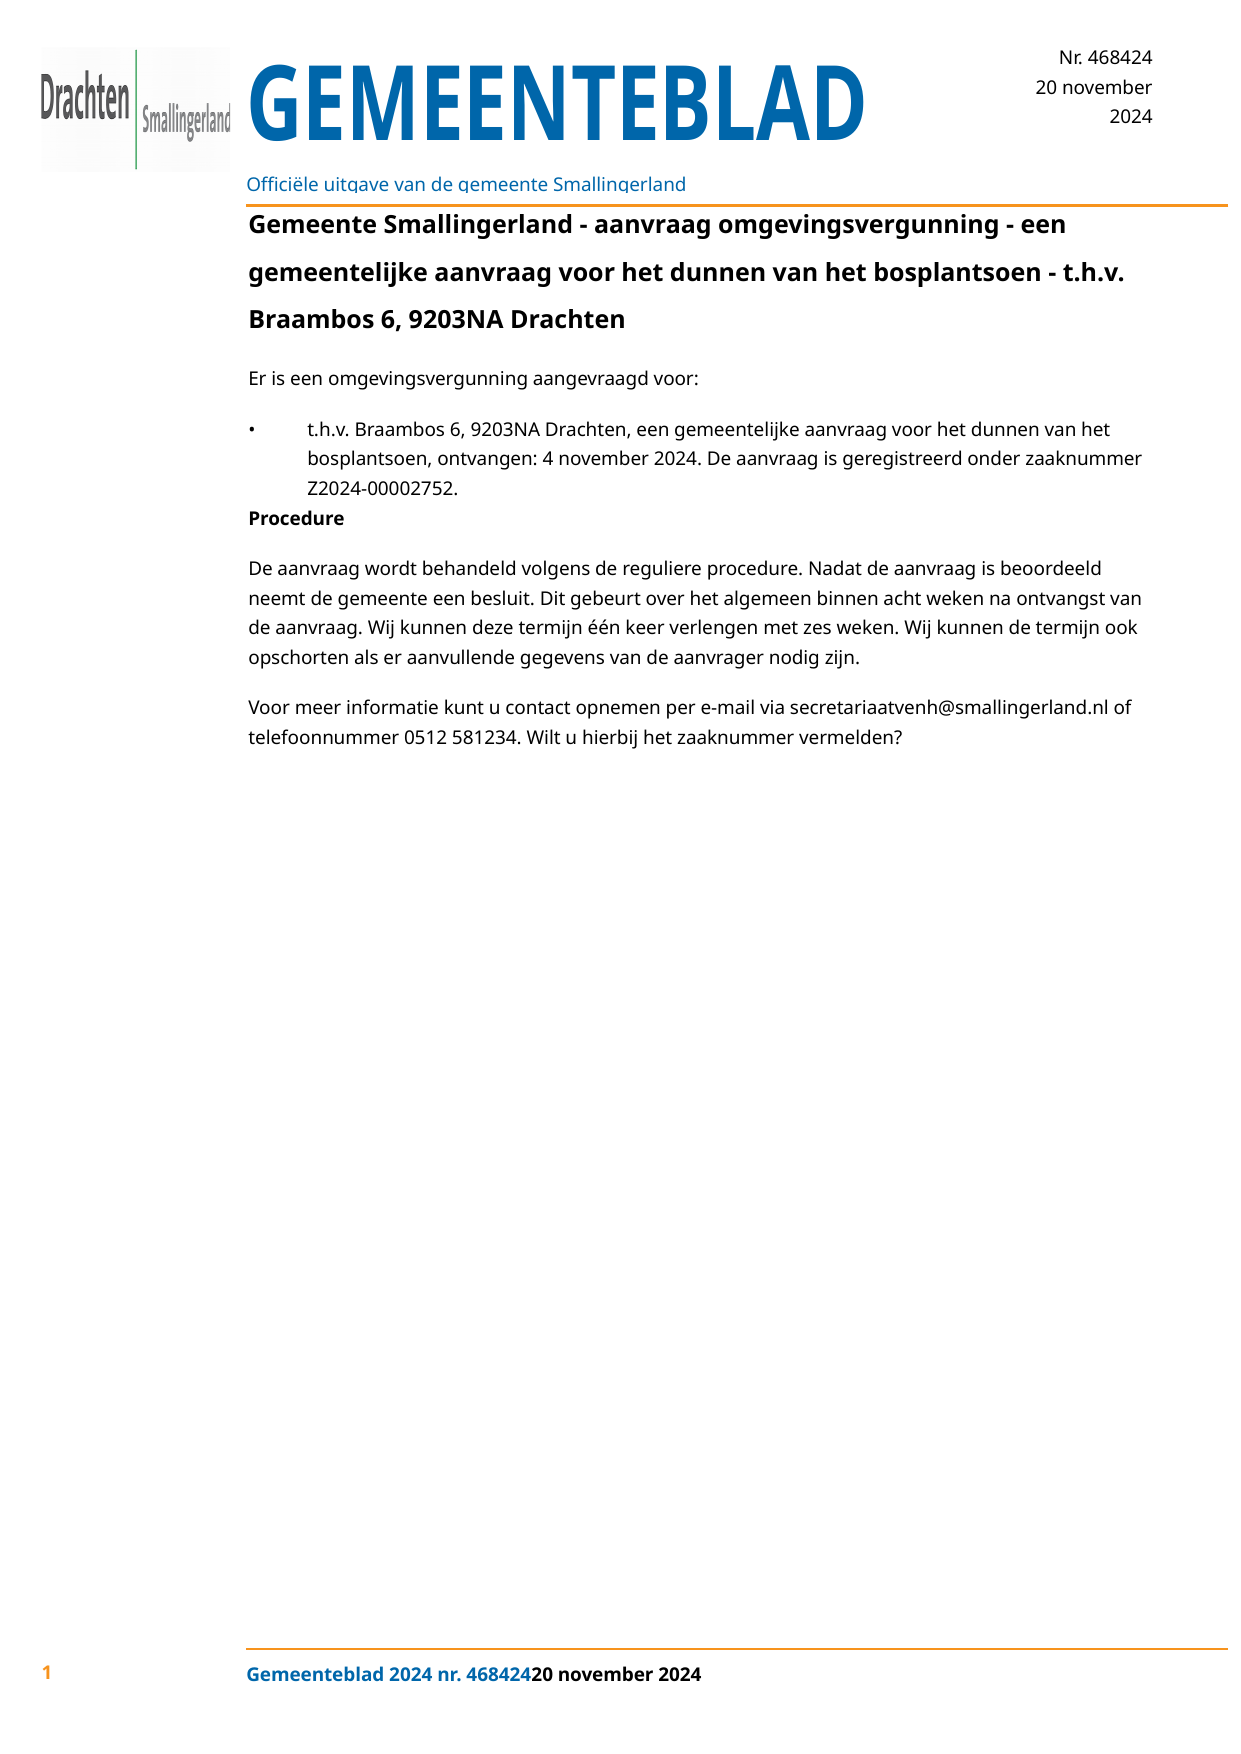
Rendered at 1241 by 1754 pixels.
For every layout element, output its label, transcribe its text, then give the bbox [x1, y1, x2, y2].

text De aanvraag wordt behandeld volgens de reguliere procedure. Nadat de aanvraag is beoordeeld neemt de gemeente een besluit. Dit gebeurt over het algemeen binnen acht weken na ontvangst van de aanvraag. Wij kunnen deze termijn één keer verlengen met zes weken. Wij kunnen de termijn ook opschorten als er aanvullende gegevens van de aanvrager nodig zijn. [248, 555, 1152, 669]
picture [41, 47, 231, 172]
list t.h.v. Braambos 6, 9203NA Drachten, een gemeentelijke aanvraag voor het dunnen van het bosplantsoen, ontvangen: 4 november 2024. De aanvraag is geregistreerd onder zaaknummer Z2024-00002752. [248, 416, 1152, 501]
text Er is een omgevingsvergunning aangevraagd voor: [248, 366, 1152, 391]
text Voor meer informatie kunt u contact opnemen per e-mail via secretariaatvenh@smallingerland.nl of telefoonnummer 0512 581234. Wilt u hierbij het zaaknummer vermelden? [248, 694, 1152, 749]
text Procedure [248, 505, 1152, 530]
text Gemeente Smallingerland - aanvraag omgevingsvergunning - een gemeentelijke aanvraag voor het dunnen van het bosplantsoen - t.h.v. Braambos 6, 9203NA Drachten [248, 207, 1152, 336]
